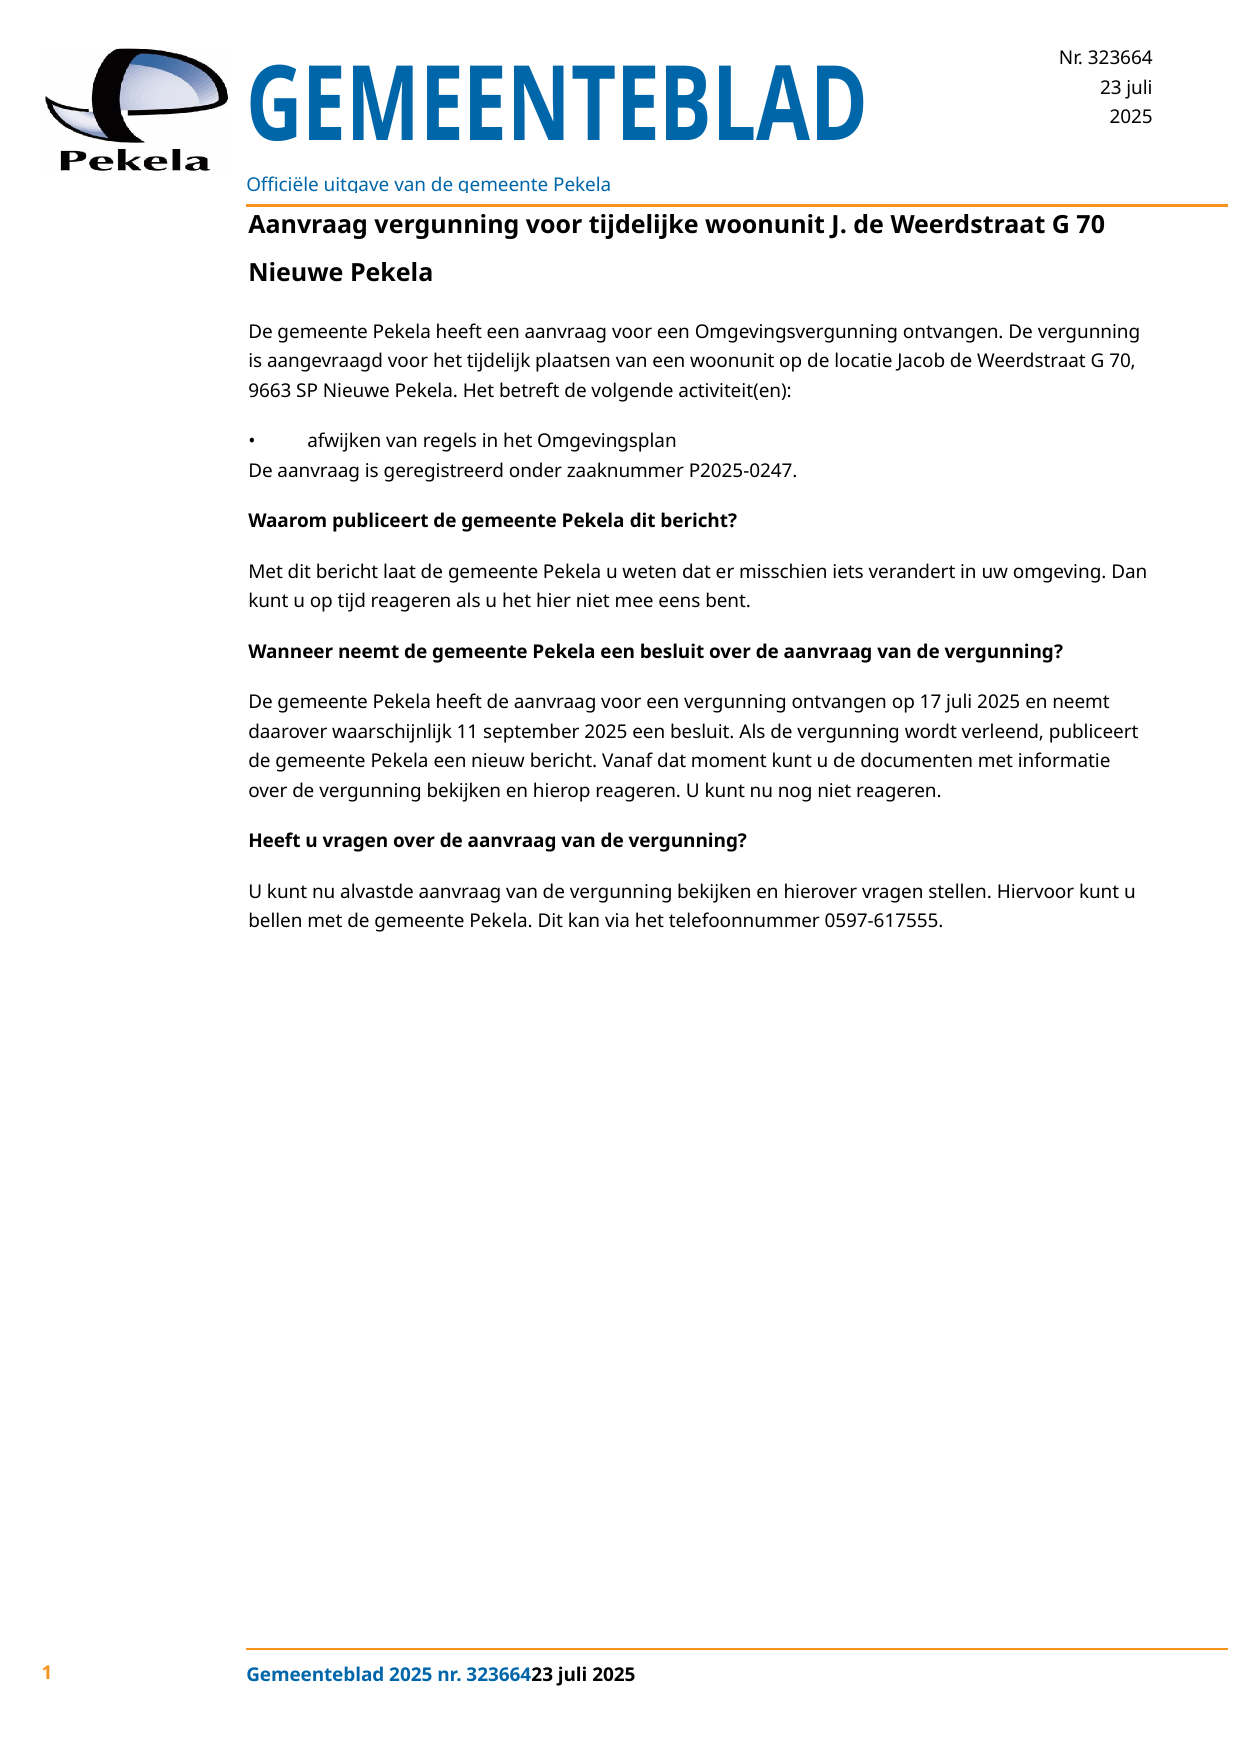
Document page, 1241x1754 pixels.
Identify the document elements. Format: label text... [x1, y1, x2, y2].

text De aanvraag is geregistreerd onder zaaknummer P2025-0247. [248, 457, 1152, 483]
text Met dit bericht laat de gemeente Pekela u weten dat er misschien iets verandert in uw omgeving. Dan kunt u op tijd reageren als u het hier niet mee eens bent. [248, 558, 1152, 613]
text U kunt nu alvastde aanvraag van de vergunning bekijken en hierover vragen stellen. Hiervoor kunt u bellen met de gemeente Pekela. Dit kan via het telefoonnummer 0597-617555. [248, 878, 1152, 933]
picture [41, 47, 231, 172]
text Wanneer neemt de gemeente Pekela een besluit over de aanvraag van de vergunning? [248, 638, 1152, 664]
text De gemeente Pekela heeft de aanvraag voor een vergunning ontvangen op 17 juli 2025 en neemt daarover waarschijnlijk 11 september 2025 een besluit. Als de vergunning wordt verleend, publiceert de gemeente Pekela een nieuw bericht. Vanaf dat moment kunt u de documenten met informatie over de vergunning bekijken en hierop reageren. U kunt nu nog niet reageren. [248, 688, 1152, 803]
text De gemeente Pekela heeft een aanvraag voor een Omgevingsvergunning ontvangen. De vergunning is aangevraagd voor het tijdelijk plaatsen van een woonunit op de locatie Jacob de Weerdstraat G 70, 9663 SP Nieuwe Pekela. Het betreft de volgende activiteit(en): [248, 318, 1152, 403]
text Aanvraag vergunning voor tijdelijke woonunit J. de Weerdstraat G 70 Nieuwe Pekela [248, 207, 1152, 288]
text Heeft u vragen over de aanvraag van de vergunning? [248, 827, 1152, 853]
list afwijken van regels in het Omgevingsplan [248, 427, 1152, 453]
text Waarom publiceert de gemeente Pekela dit bericht? [248, 507, 1152, 533]
